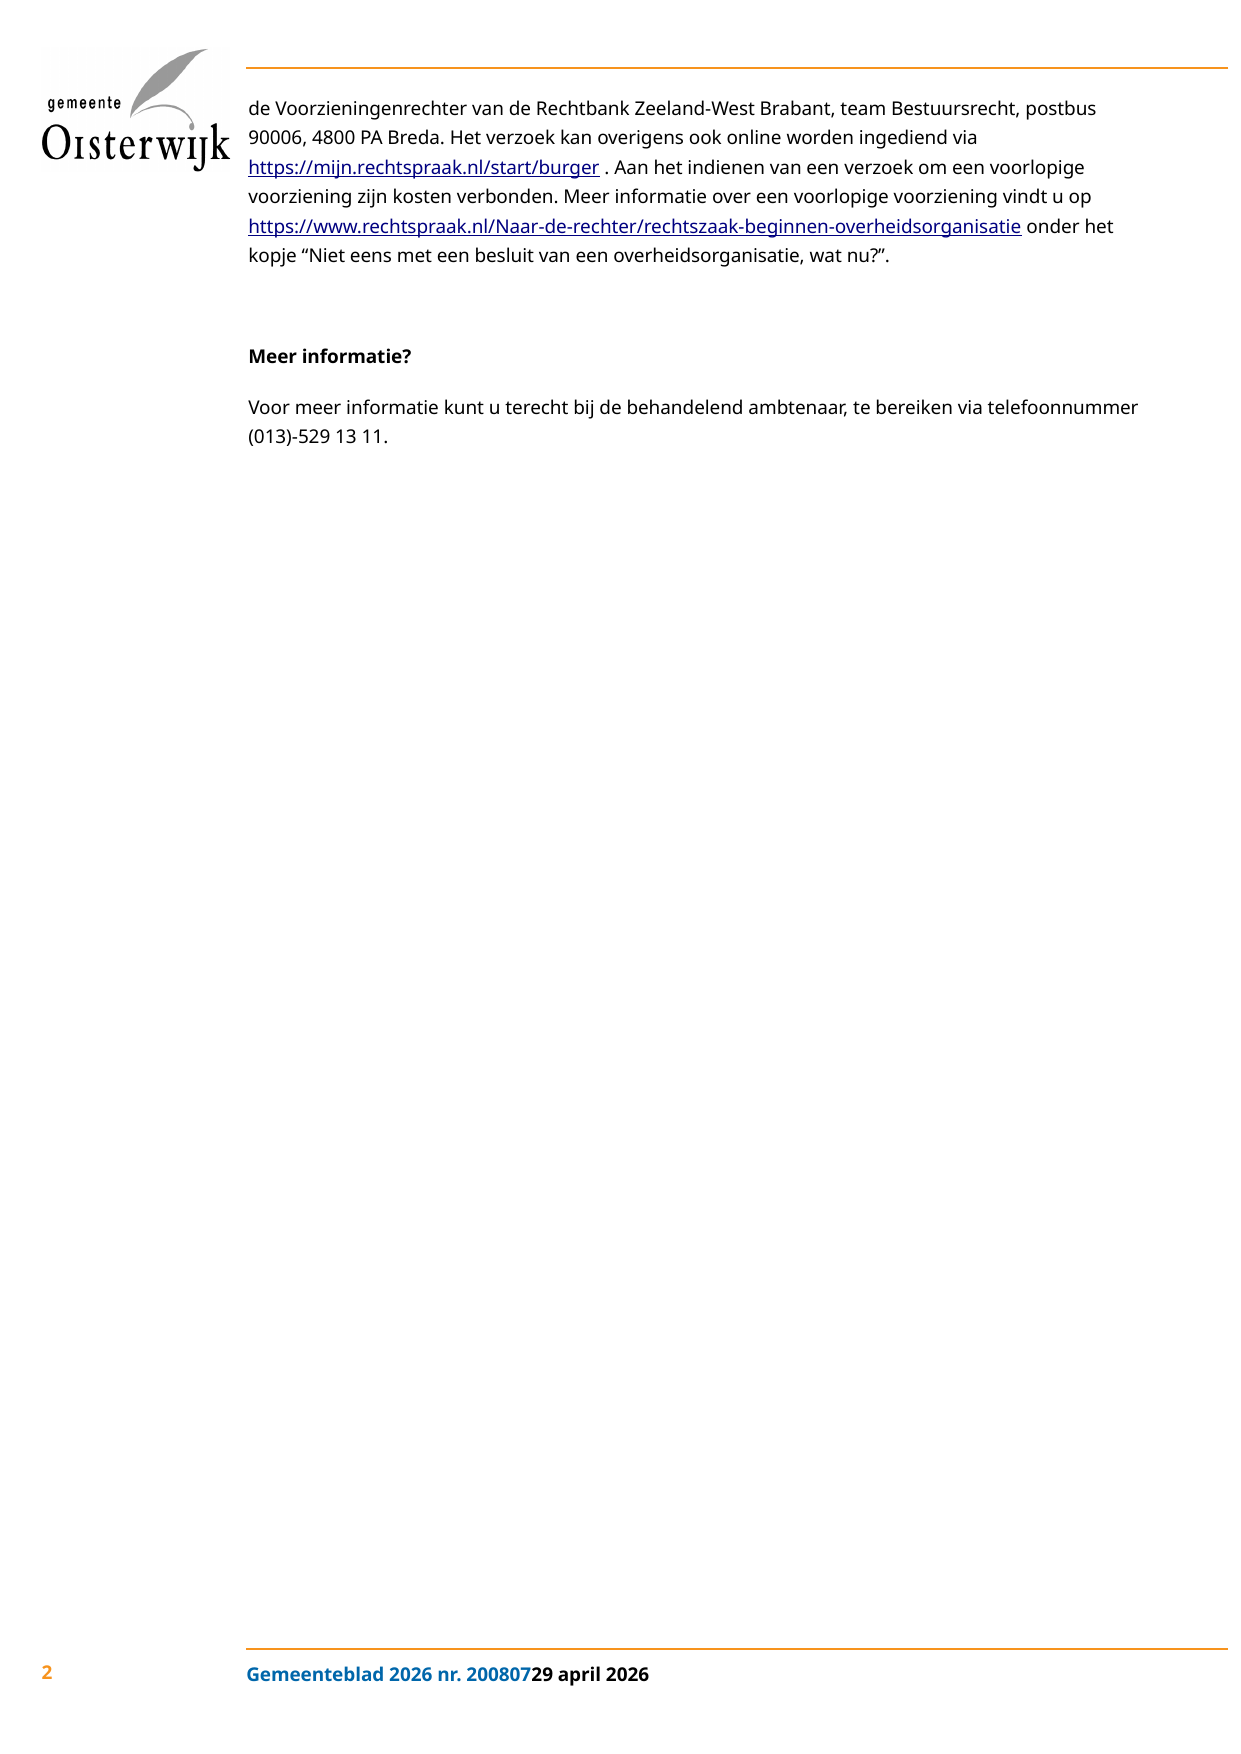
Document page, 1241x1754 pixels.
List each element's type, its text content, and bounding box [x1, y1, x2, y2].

text Meer informatie? [248, 343, 1152, 369]
text Voor meer informatie kunt u terecht bij de behandelend ambtenaar, te bereiken via telefoonnummer (013)-529 13 11. [248, 394, 1152, 449]
text de Voorzieningenrechter van de Rechtbank Zeeland-West Brabant, team Bestuursrecht, postbus 90006, 4800 PA Breda. Het verzoek kan overigens ook online worden ingediend via https://mijn.rechtspraak.nl/start/burger . Aan het indienen van een verzoek om een voorlopige voorziening zijn kosten verbonden. Meer informatie over een voorlopige voorziening vindt u op https://www.rechtspraak.nl/Naar-de-rechter/rechtszaak-beginnen-overheidsorganisatie onder het kopje “Niet eens met een besluit van een overheidsorganisatie, wat nu?”. [248, 95, 1152, 268]
picture [41, 47, 231, 172]
